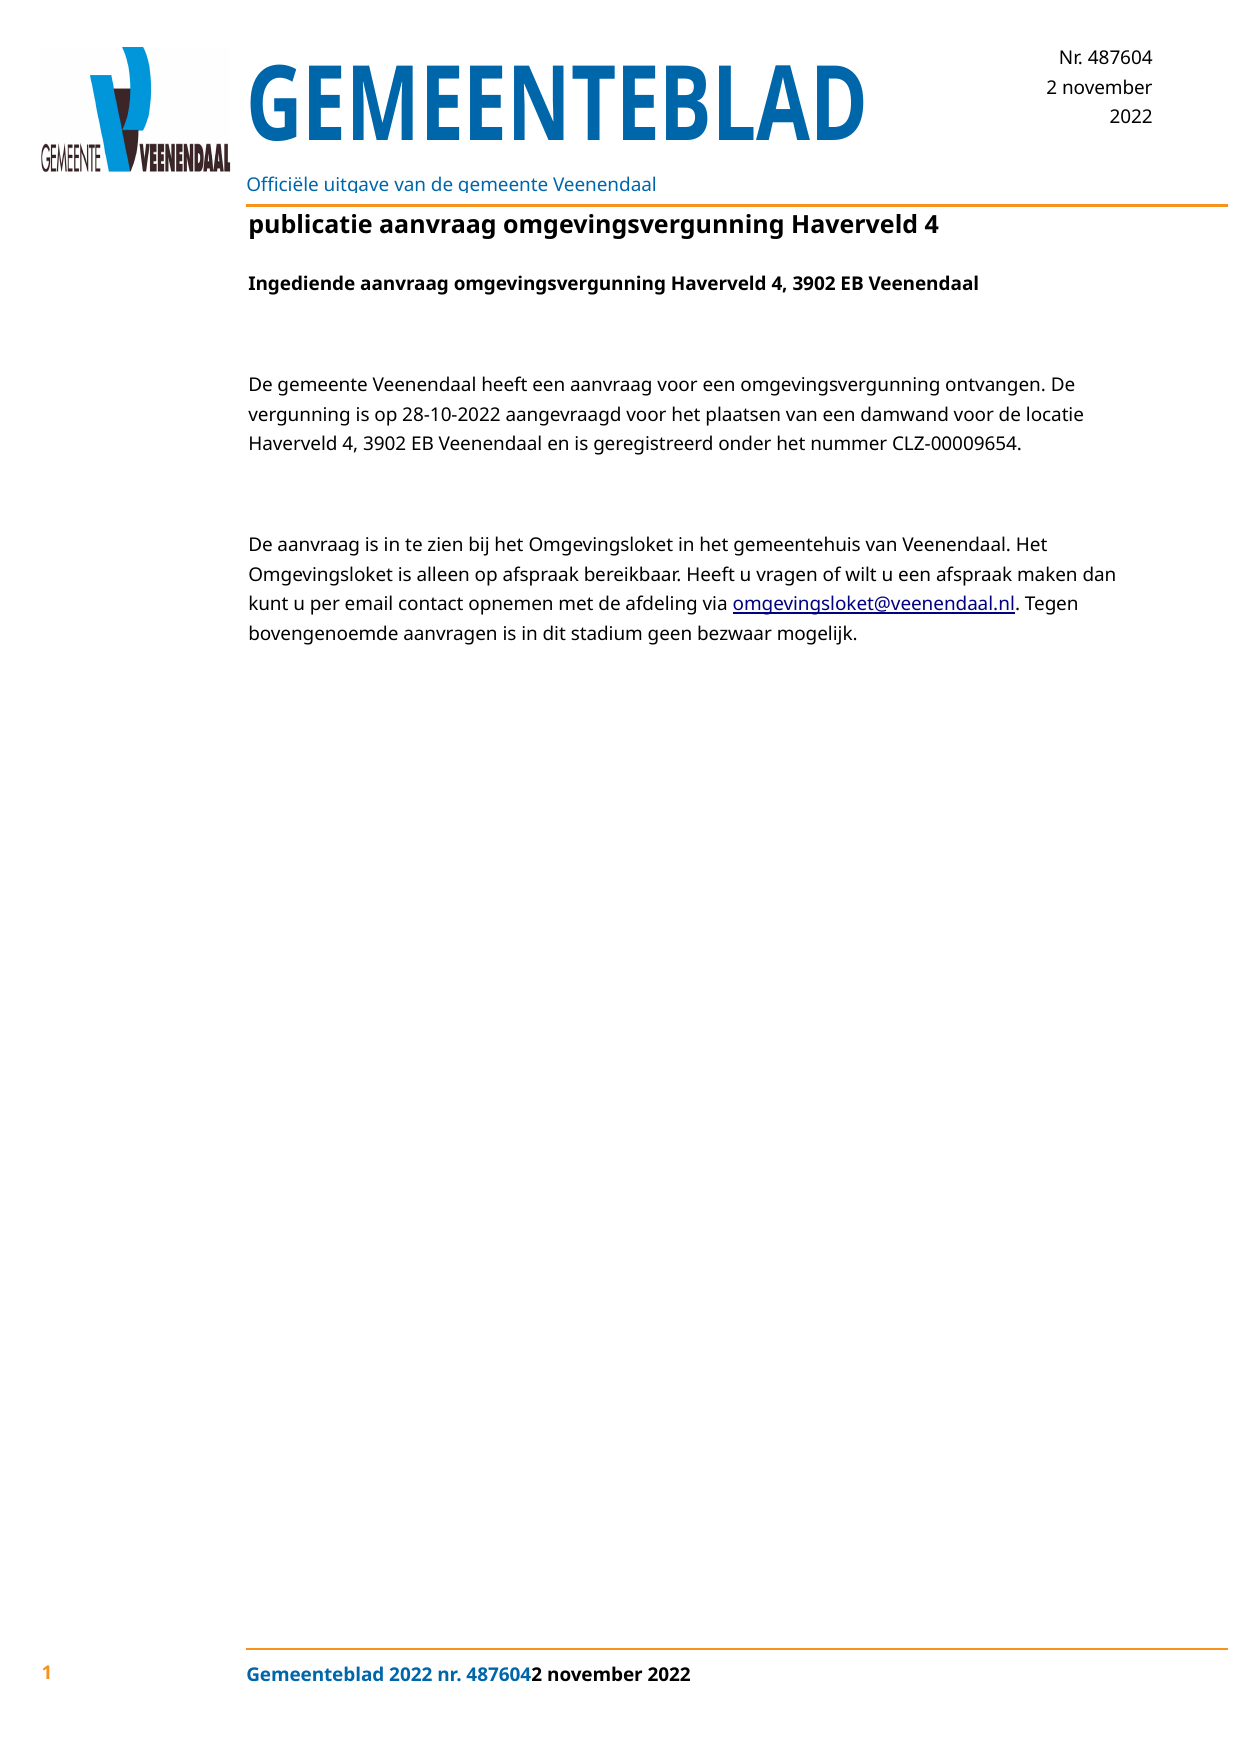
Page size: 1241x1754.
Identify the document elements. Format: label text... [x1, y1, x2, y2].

text Ingediende aanvraag omgevingsvergunning Haverveld 4, 3902 EB Veenendaal [248, 270, 1152, 296]
picture [41, 47, 130, 172]
text publicatie aanvraag omgevingsvergunning Haverveld 4 [248, 207, 1152, 241]
text De gemeente Veenendaal heeft een aanvraag voor een omgevingsvergunning ontvangen. De vergunning is op 28-10-2022 aangevraagd voor het plaatsen van een damwand voor de locatie Haverveld 4, 3902 EB Veenendaal en is geregistreerd onder het nummer CLZ-00009654. [248, 371, 1152, 456]
picture [123, 47, 231, 172]
text De aanvraag is in te zien bij het Omgevingsloket in het gemeentehuis van Veenendaal. Het Omgevingsloket is alleen op afspraak bereikbaar. Heeft u vragen of wilt u een afspraak maken dan kunt u per email contact opnemen met de afdeling via omgevingsloket@veenendaal.nl. Tegen bovengenoemde aanvragen is in dit stadium geen bezwaar mogelijk. [248, 531, 1152, 646]
